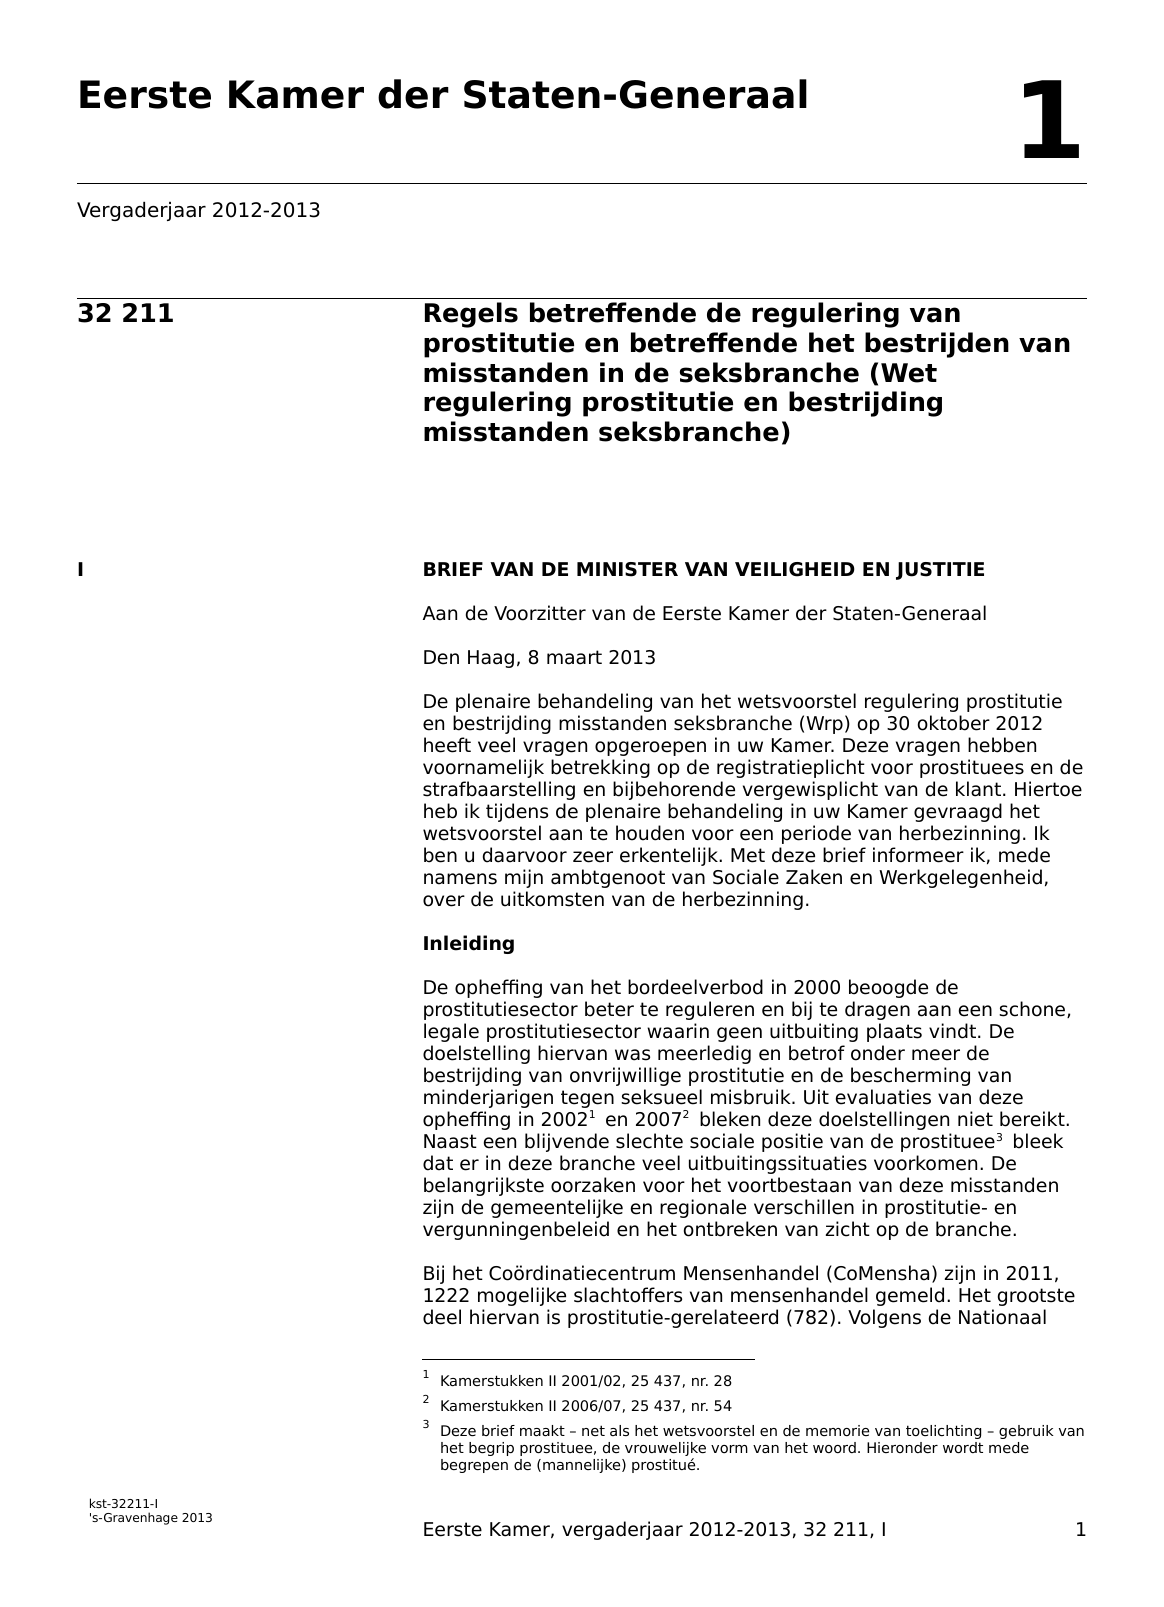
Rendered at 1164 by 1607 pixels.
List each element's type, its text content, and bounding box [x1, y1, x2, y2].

table_header 1 [886, 59, 1087, 183]
table_header Eerste Kamer der Staten-Generaal [77, 59, 886, 183]
text Den Haag, 8 maart 2013 [422, 647, 1087, 669]
text Aan de Voorzitter van de Eerste Kamer der Staten-Generaal [422, 603, 1087, 624]
subtitle Inleiding [422, 933, 1087, 955]
table_cell Vergaderjaar 2012-2013 [77, 184, 1087, 298]
text Kamerstukken II 2001/02, 25 437, nr. 28 [422, 1368, 1087, 1391]
subtitle 32 211 Regels betreffende de regulering van prostitutie en betreffende het bestrijden van misstanden in de seksbranche (Wet regulering prostitutie en bestrijding misstanden seksbranche) [77, 299, 1087, 447]
subtitle I BRIEF VAN DE MINISTER VAN VEILIGHEID EN JUSTITIE [77, 558, 1087, 580]
text De opheffing van het bordeelverbod in 2000 beoogde de prostitutiesector beter te reguleren en bij te dragen aan een schone, legale prostitutiesector waarin geen uitbuiting plaats vindt. De doelstelling hiervan was meerledig en betrof onder meer de bestrijding van onvrijwillige prostitutie en de bescherming van minderjarigen tegen seksueel misbruik. Uit evaluaties van deze opheffing in 2002 en 2007 bleken deze doelstellingen niet bereikt. Naast een blijvende slechte sociale positie van de prostituee bleek dat er in deze branche veel uitbuitingssituaties voorkomen. De belangrijkste oorzaken voor het voortbestaan van deze misstanden zijn de gemeentelijke en regionale verschillen in prostitutie- en vergunningenbeleid en het ontbreken van zicht op de branche. [422, 977, 1087, 1241]
text Deze brief maakt – net als het wetsvoorstel en de memorie van toelichting – gebruik van het begrip prostituee, de vrouwelijke vorm van het woord. Hieronder wordt mede begrepen de (mannelijke) prostitué. [422, 1418, 1087, 1474]
text 's-Gravenhage 2013 [88, 1511, 323, 1525]
text kst-32211-I [88, 1497, 323, 1511]
text Kamerstukken II 2006/07, 25 437, nr. 54 [422, 1393, 1087, 1416]
text De plenaire behandeling van het wetsvoorstel regulering prostitutie en bestrijding misstanden seksbranche (Wrp) op 30 oktober 2012 heeft veel vragen opgeroepen in uw Kamer. Deze vragen hebben voornamelijk betrekking op de registratieplicht voor prostituees en de strafbaarstelling en bijbehorende vergewisplicht van de klant. Hiertoe heb ik tijdens de plenaire behandeling in uw Kamer gevraagd het wetsvoorstel aan te houden voor een periode van herbezinning. Ik ben u daarvoor zeer erkentelijk. Met deze brief informeer ik, mede namens mijn ambtgenoot van Sociale Zaken en Werkgelegenheid, over de uitkomsten van de herbezinning. [422, 691, 1087, 911]
text Bij het Coördinatiecentrum Mensenhandel (CoMensha) zijn in 2011, 1222 mogelijke slachtoffers van mensenhandel gemeld. Het grootste deel hiervan is prostitutie-gerelateerd (782). Volgens de Nationaal [422, 1263, 1087, 1329]
